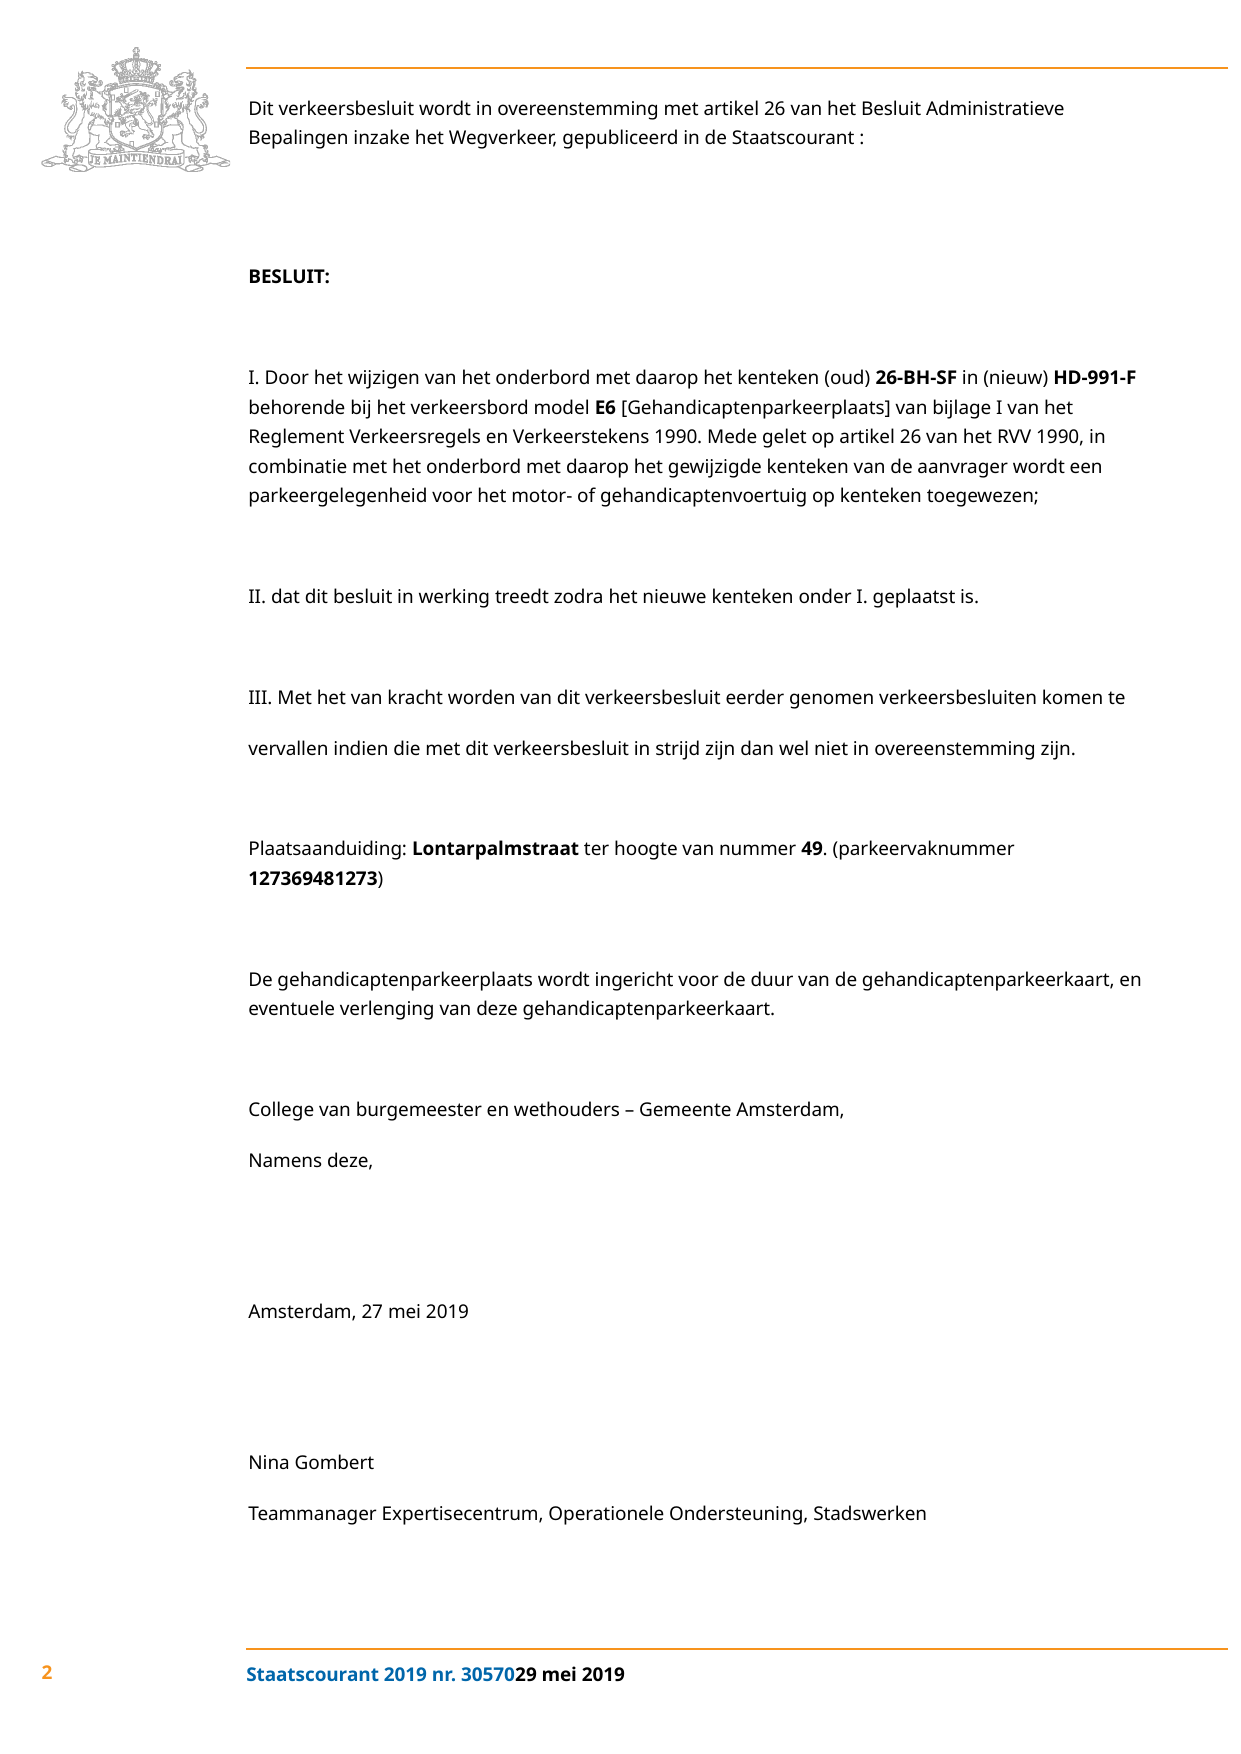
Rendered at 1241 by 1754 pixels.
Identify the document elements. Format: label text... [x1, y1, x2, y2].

text II. dat dit besluit in werking treedt zodra het nieuwe kenteken onder I. geplaatst is. [248, 583, 1152, 609]
text De gehandicaptenparkeerplaats wordt ingericht voor de duur van de gehandicaptenparkeerkaart, en eventuele verlenging van deze gehandicaptenparkeerkaart. [248, 966, 1152, 1021]
text vervallen indien die met dit verkeersbesluit in strijd zijn dan wel niet in overeenstemming zijn. [248, 735, 1152, 761]
text Namens deze, [248, 1147, 1152, 1173]
text III. Met het van kracht worden van dit verkeersbesluit eerder genomen verkeersbesluiten komen te [248, 684, 1152, 710]
text BESLUIT: [248, 263, 1152, 289]
text Nina Gombert [248, 1449, 1152, 1475]
text Teammanager Expertisecentrum, Operationele Ondersteuning, Stadswerken [248, 1500, 1152, 1526]
text College van burgemeester en wethouders – Gemeente Amsterdam, [248, 1096, 1152, 1122]
text Plaatsaanduiding: Lontarpalmstraat ter hoogte van nummer 49. (parkeervaknummer 127369481273) [248, 836, 1152, 891]
picture [41, 47, 231, 172]
text Dit verkeersbesluit wordt in overeenstemming met artikel 26 van het Besluit Administratieve Bepalingen inzake het Wegverkeer, gepubliceerd in de Staatscourant : [248, 95, 1152, 150]
text Amsterdam, 27 mei 2019 [248, 1298, 1152, 1324]
text I. Door het wijzigen van het onderbord met daarop het kenteken (oud) 26-BH-SF in (nieuw) HD-991-F behorende bij het verkeersbord model E6 [Gehandicaptenparkeerplaats] van bijlage I van het Reglement Verkeersregels en Verkeerstekens 1990. Mede gelet op artikel 26 van het RVV 1990, in combinatie met het onderbord met daarop het gewijzigde kenteken van de aanvrager wordt een parkeergelegenheid voor het motor- of gehandicaptenvoertuig op kenteken toegewezen; [248, 364, 1152, 508]
